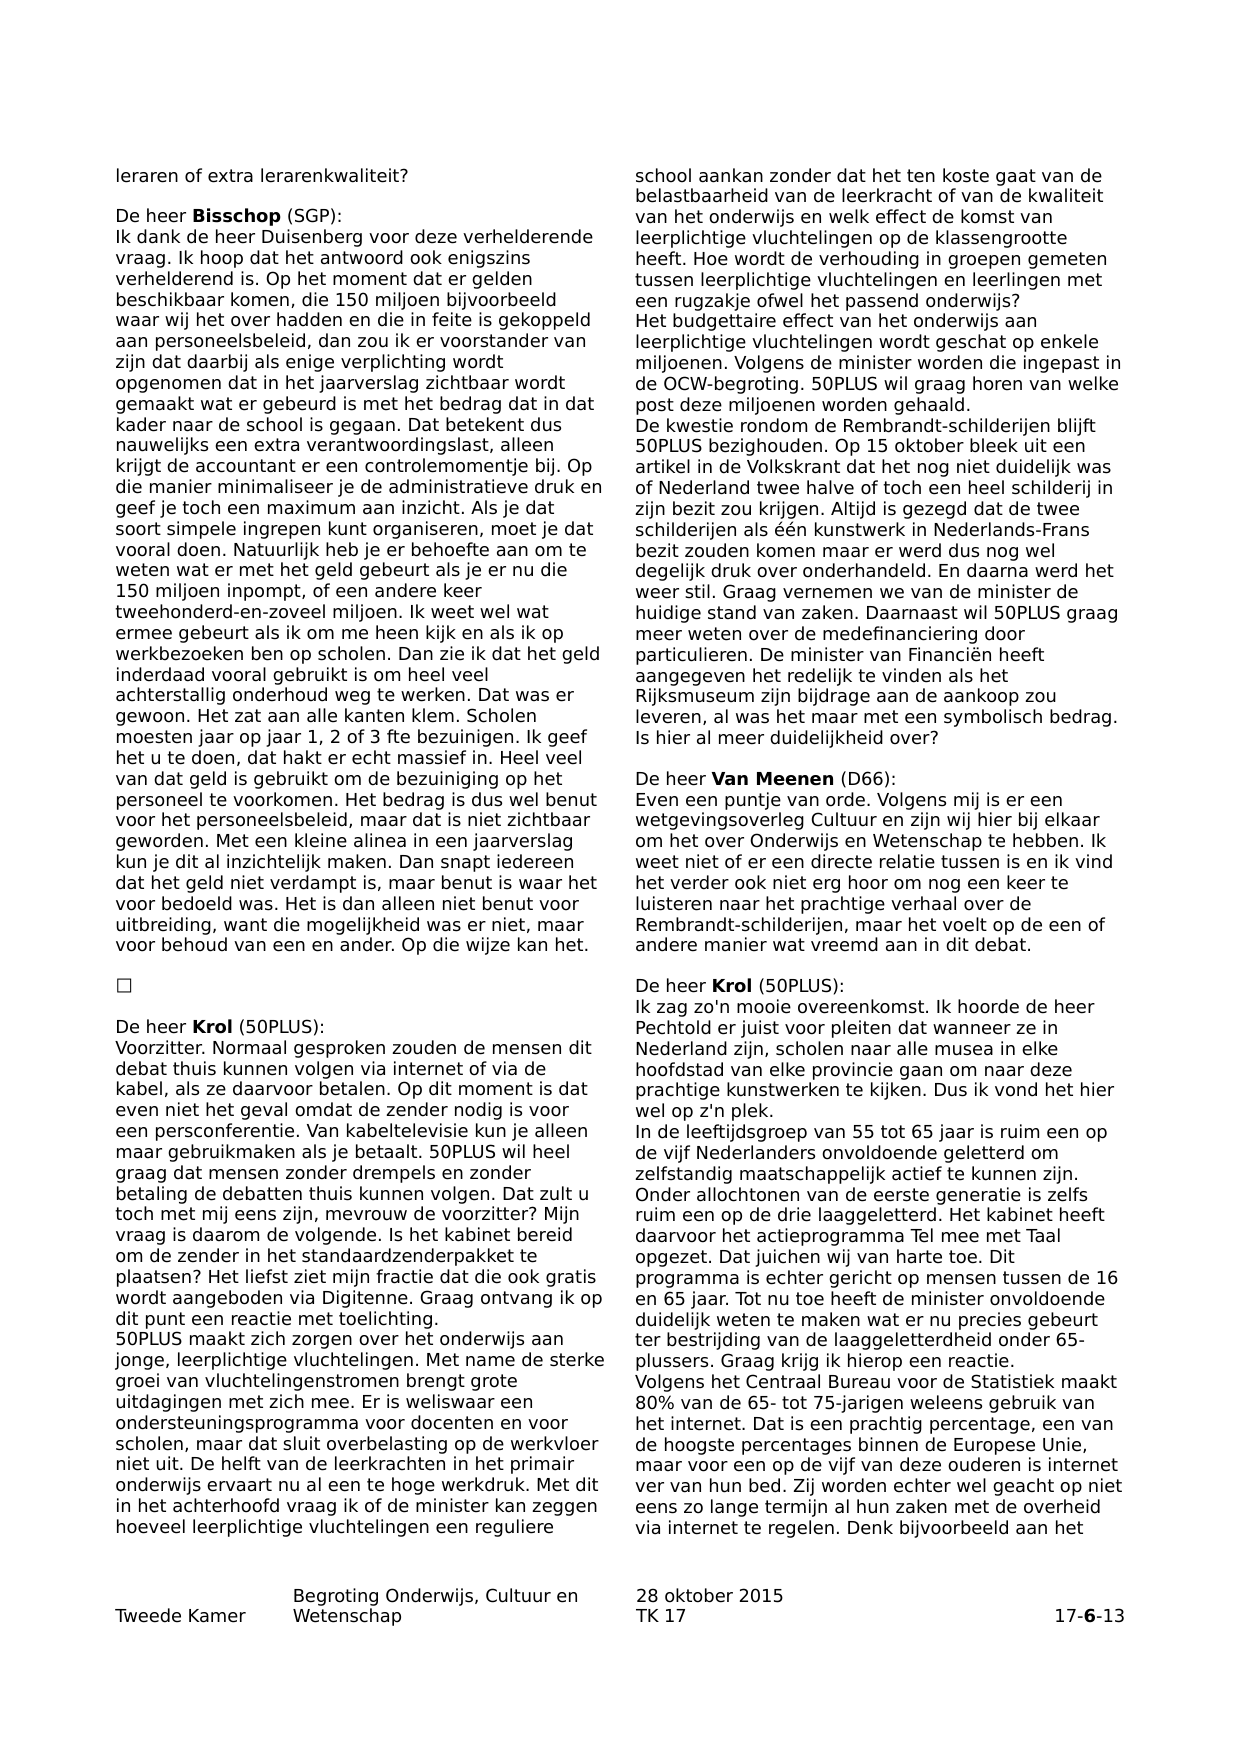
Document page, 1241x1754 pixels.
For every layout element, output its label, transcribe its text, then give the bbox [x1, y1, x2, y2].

text ⬜ [115, 976, 605, 997]
text 50PLUS maakt zich zorgen over het onderwijs aan jonge, leerplichtige vluchtelingen. Met name de sterke groei van vluchtelingenstromen brengt grote uitdagingen met zich mee. Er is weliswaar een ondersteuningsprogramma voor docenten en voor scholen, maar dat sluit overbelasting op de werkvloer niet uit. De helft van de leerkrachten in het primair onderwijs ervaart nu al een te hoge werkdruk. Met dit in het achterhoofd vraag ik of de minister kan zeggen hoeveel leerplichtige vluchtelingen een reguliere [115, 1329, 605, 1537]
text De heer Krol (50PLUS): [115, 1017, 605, 1037]
text Ik zag zo'n mooie overeenkomst. Ik hoorde de heer Pechtold er juist voor pleiten dat wanneer ze in Nederland zijn, scholen naar alle musea in elke hoofdstad van elke provincie gaan om naar deze prachtige kunstwerken te kijken. Dus ik vond het hier wel op z'n plek. [635, 997, 1125, 1122]
text De heer Bisschop (SGP): [115, 206, 605, 227]
text Voorzitter. Normaal gesproken zouden de mensen dit debat thuis kunnen volgen via internet of via de kabel, als ze daarvoor betalen. Op dit moment is dat even niet het geval omdat de zender nodig is voor een persconferentie. Van kabeltelevisie kun je alleen maar gebruikmaken als je betaalt. 50PLUS wil heel graag dat mensen zonder drempels en zonder betaling de debatten thuis kunnen volgen. Dat zult u toch met mij eens zijn, mevrouw de voorzitter? Mijn vraag is daarom de volgende. Is het kabinet bereid om de zender in het standaardzenderpakket te plaatsen? Het liefst ziet mijn fractie dat die ook gratis wordt aangeboden via Digitenne. Graag ontvang ik op dit punt een reactie met toelichting. [115, 1037, 605, 1329]
text Ik dank de heer Duisenberg voor deze verhelderende vraag. Ik hoop dat het antwoord ook enigszins verhelderend is. Op het moment dat er gelden beschikbaar komen, die 150 miljoen bijvoorbeeld waar wij het over hadden en die in feite is gekoppeld aan personeelsbeleid, dan zou ik er voorstander van zijn dat daarbij als enige verplichting wordt opgenomen dat in het jaarverslag zichtbaar wordt gemaakt wat er gebeurd is met het bedrag dat in dat kader naar de school is gegaan. Dat betekent dus nauwelijks een extra verantwoordingslast, alleen krijgt de accountant er een controlemomentje bij. Op die manier minimaliseer je de administratieve druk en geef je toch een maximum aan inzicht. Als je dat soort simpele ingrepen kunt organiseren, moet je dat vooral doen. Natuurlijk heb je er behoefte aan om te weten wat er met het geld gebeurt als je er nu die 150 miljoen inpompt, of een andere keer tweehonderd-en-zoveel miljoen. Ik weet wel wat ermee gebeurt als ik om me heen kijk en als ik op werkbezoeken ben op scholen. Dan zie ik dat het geld inderdaad vooral gebruikt is om heel veel achterstallig onderhoud weg te werken. Dat was er gewoon. Het zat aan alle kanten klem. Scholen moesten jaar op jaar 1, 2 of 3 fte bezuinigen. Ik geef het u te doen, dat hakt er echt massief in. Heel veel van dat geld is gebruikt om de bezuiniging op het personeel te voorkomen. Het bedrag is dus wel benut voor het personeelsbeleid, maar dat is niet zichtbaar geworden. Met een kleine alinea in een jaarverslag kun je dit al inzichtelijk maken. Dan snapt iedereen dat het geld niet verdampt is, maar benut is waar het voor bedoeld was. Het is dan alleen niet benut voor uitbreiding, want die mogelijkheid was er niet, maar voor behoud van een en ander. Op die wijze kan het. [115, 227, 605, 956]
text school aankan zonder dat het ten koste gaat van de belastbaarheid van de leerkracht of van de kwaliteit van het onderwijs en welk effect de komst van leerplichtige vluchtelingen op de klassengrootte heeft. Hoe wordt de verhouding in groepen gemeten tussen leerplichtige vluchtelingen en leerlingen met een rugzakje ofwel het passend onderwijs? [635, 165, 1125, 311]
text In de leeftijdsgroep van 55 tot 65 jaar is ruim een op de vijf Nederlanders onvoldoende geletterd om zelfstandig maatschappelijk actief te kunnen zijn. Onder allochtonen van de eerste generatie is zelfs ruim een op de drie laaggeletterd. Het kabinet heeft daarvoor het actieprogramma Tel mee met Taal opgezet. Dat juichen wij van harte toe. Dit programma is echter gericht op mensen tussen de 16 en 65 jaar. Tot nu toe heeft de minister onvoldoende duidelijk weten te maken wat er nu precies gebeurt ter bestrijding van de laaggeletterdheid onder 65-plussers. Graag krijg ik hierop een reactie. [635, 1122, 1125, 1372]
text De kwestie rondom de Rembrandt-schilderijen blijft 50PLUS bezighouden. Op 15 oktober bleek uit een artikel in de Volkskrant dat het nog niet duidelijk was of Nederland twee halve of toch een heel schilderij in zijn bezit zou krijgen. Altijd is gezegd dat de twee schilderijen als één kunstwerk in Nederlands-Frans bezit zouden komen maar er werd dus nog wel degelijk druk over onderhandeld. En daarna werd het weer stil. Graag vernemen we van de minister de huidige stand van zaken. Daarnaast wil 50PLUS graag meer weten over de medefinanciering door particulieren. De minister van Financiën heeft aangegeven het redelijk te vinden als het Rijksmuseum zijn bijdrage aan de aankoop zou leveren, al was het maar met een symbolisch bedrag. Is hier al meer duidelijkheid over? [635, 415, 1125, 749]
text Het budgettaire effect van het onderwijs aan leerplichtige vluchtelingen wordt geschat op enkele miljoenen. Volgens de minister worden die ingepast in de OCW-begroting. 50PLUS wil graag horen van welke post deze miljoenen worden gehaald. [635, 311, 1125, 415]
text Volgens het Centraal Bureau voor de Statistiek maakt 80% van de 65- tot 75-jarigen weleens gebruik van het internet. Dat is een prachtig percentage, een van de hoogste percentages binnen de Europese Unie, maar voor een op de vijf van deze ouderen is internet ver van hun bed. Zij worden echter wel geacht op niet eens zo lange termijn al hun zaken met de overheid via internet te regelen. Denk bijvoorbeeld aan het [635, 1372, 1125, 1538]
text leraren of extra lerarenkwaliteit? [115, 165, 605, 186]
text De heer Krol (50PLUS): [635, 976, 1125, 997]
text Even een puntje van orde. Volgens mij is er een wetgevingsoverleg Cultuur en zijn wij hier bij elkaar om het over Onderwijs en Wetenschap te hebben. Ik weet niet of er een directe relatie tussen is en ik vind het verder ook niet erg hoor om nog een keer te luisteren naar het prachtige verhaal over de Rembrandt-schilderijen, maar het voelt op de een of andere manier wat vreemd aan in dit debat. [635, 789, 1125, 956]
text De heer Van Meenen (D66): [635, 769, 1125, 789]
